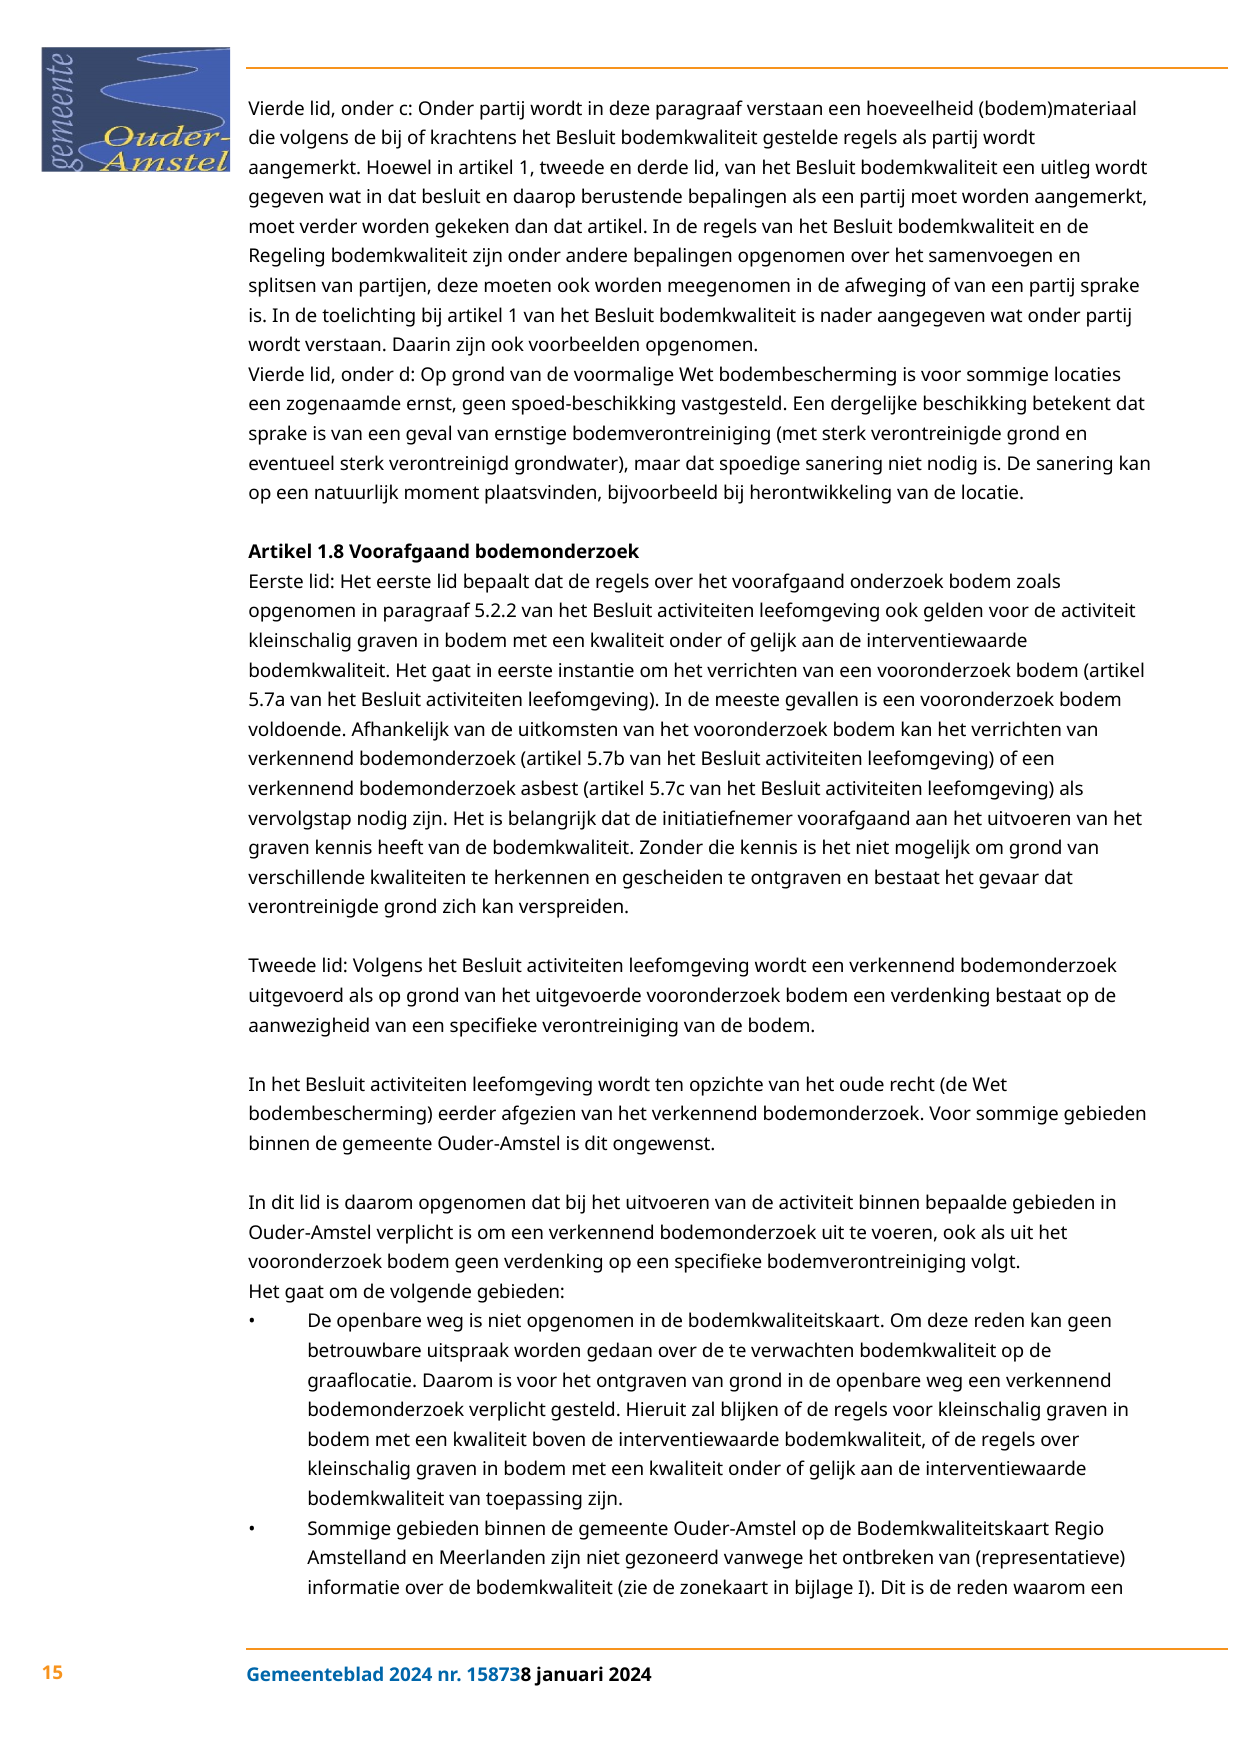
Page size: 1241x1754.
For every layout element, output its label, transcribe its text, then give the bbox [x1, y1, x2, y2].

text In dit lid is daarom opgenomen dat bij het uitvoeren van de activiteit binnen bepaalde gebieden in Ouder-Amstel verplicht is om een verkennend bodemonderzoek uit te voeren, ook als uit het vooronderzoek bodem geen verdenking op een specifieke bodemverontreiniging volgt. [248, 1189, 1152, 1274]
text In het Besluit activiteiten leefomgeving wordt ten opzichte van het oude recht (de Wet bodembescherming) eerder afgezien van het verkennend bodemonderzoek. Voor sommige gebieden binnen de gemeente Ouder-Amstel is dit ongewenst. [248, 1071, 1152, 1156]
text Eerste lid: Het eerste lid bepaalt dat de regels over het voorafgaand onderzoek bodem zoals opgenomen in paragraaf 5.2.2 van het Besluit activiteiten leefomgeving ook gelden voor de activiteit kleinschalig graven in bodem met een kwaliteit onder of gelijk aan de interventiewaarde bodemkwaliteit. Het gaat in eerste instantie om het verrichten van een vooronderzoek bodem (artikel 5.7a van het Besluit activiteiten leefomgeving). In de meeste gevallen is een vooronderzoek bodem voldoende. Afhankelijk van de uitkomsten van het vooronderzoek bodem kan het verrichten van verkennend bodemonderzoek (artikel 5.7b van het Besluit activiteiten leefomgeving) of een verkennend bodemonderzoek asbest (artikel 5.7c van het Besluit activiteiten leefomgeving) als vervolgstap nodig zijn. Het is belangrijk dat de initiatiefnemer voorafgaand aan het uitvoeren van het graven kennis heeft van de bodemkwaliteit. Zonder die kennis is het niet mogelijk om grond van verschillende kwaliteiten te herkennen en gescheiden te ontgraven en bestaat het gevaar dat verontreinigde grond zich kan verspreiden. [248, 568, 1152, 919]
list Sommige gebieden binnen de gemeente Ouder-Amstel op de Bodemkwaliteitskaart Regio Amstelland en Meerlanden zijn niet gezoneerd vanwege het ontbreken van (representatieve) informatie over de bodemkwaliteit (zie de zonekaart in bijlage I). Dit is de reden waarom een [248, 1515, 1152, 1600]
text Vierde lid, onder d: Op grond van de voormalige Wet bodembescherming is voor sommige locaties een zogenaamde ernst, geen spoed-beschikking vastgesteld. Een dergelijke beschikking betekent dat sprake is van een geval van ernstige bodemverontreiniging (met sterk verontreinigde grond en eventueel sterk verontreinigd grondwater), maar dat spoedige sanering niet nodig is. De sanering kan op een natuurlijk moment plaatsvinden, bijvoorbeeld bij herontwikkeling van de locatie. [248, 361, 1152, 505]
picture [41, 47, 231, 172]
text Vierde lid, onder c: Onder partij wordt in deze paragraaf verstaan een hoeveelheid (bodem)materiaal die volgens de bij of krachtens het Besluit bodemkwaliteit gestelde regels als partij wordt aangemerkt. Hoewel in artikel 1, tweede en derde lid, van het Besluit bodemkwaliteit een uitleg wordt gegeven wat in dat besluit en daarop berustende bepalingen als een partij moet worden aangemerkt, moet verder worden gekeken dan dat artikel. In de regels van het Besluit bodemkwaliteit en de Regeling bodemkwaliteit zijn onder andere bepalingen opgenomen over het samenvoegen en splitsen van partijen, deze moeten ook worden meegenomen in de afweging of van een partij sprake is. In de toelichting bij artikel 1 van het Besluit bodemkwaliteit is nader aangegeven wat onder partij wordt verstaan. Daarin zijn ook voorbeelden opgenomen. [248, 95, 1152, 357]
text Artikel 1.8 Voorafgaand bodemonderzoek [248, 538, 1152, 564]
text Het gaat om de volgende gebieden: [248, 1278, 1152, 1304]
text Tweede lid: Volgens het Besluit activiteiten leefomgeving wordt een verkennend bodemonderzoek uitgevoerd als op grond van het uitgevoerde vooronderzoek bodem een verdenking bestaat op de aanwezigheid van een specifieke verontreiniging van de bodem. [248, 953, 1152, 1038]
list De openbare weg is niet opgenomen in de bodemkwaliteitskaart. Om deze reden kan geen betrouwbare uitspraak worden gedaan over de te verwachten bodemkwaliteit op de graaflocatie. Daarom is voor het ontgraven van grond in de openbare weg een verkennend bodemonderzoek verplicht gesteld. Hieruit zal blijken of de regels voor kleinschalig graven in bodem met een kwaliteit boven de interventiewaarde bodemkwaliteit, of de regels over kleinschalig graven in bodem met een kwaliteit onder of gelijk aan de interventiewaarde bodemkwaliteit van toepassing zijn. [248, 1308, 1152, 1511]
